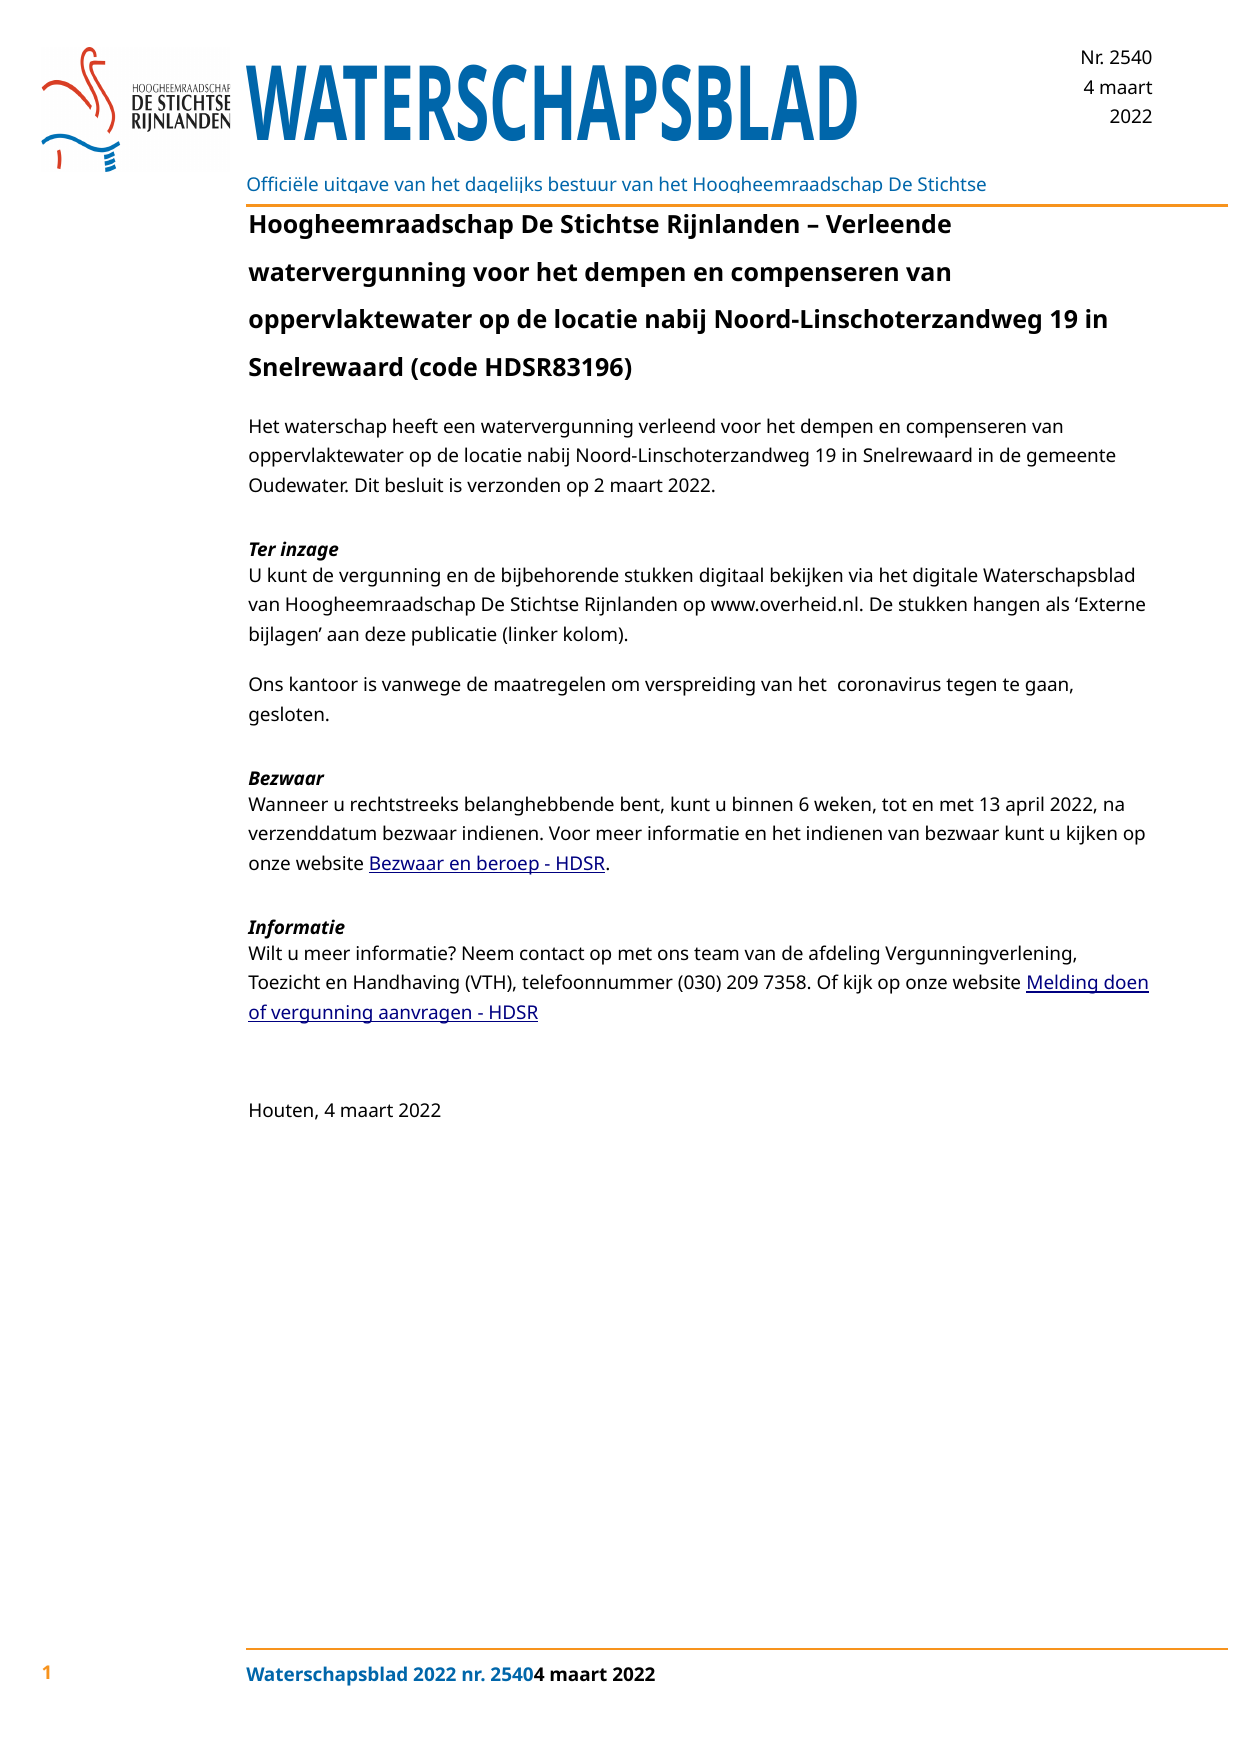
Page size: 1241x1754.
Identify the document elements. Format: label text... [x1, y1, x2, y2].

text Informatie [248, 914, 1152, 940]
text U kunt de vergunning en de bijbehorende stukken digitaal bekijken via het digitale Waterschapsblad van Hoogheemraadschap De Stichtse Rijnlanden op www.overheid.nl. De stukken hangen als ‘Externe bijlagen’ aan deze publicatie (linker kolom). [248, 562, 1152, 647]
text Wilt u meer informatie? Neem contact op met ons team van de afdeling Vergunningverlening, Toezicht en Handhaving (VTH), telefoonnummer (030) 209 7358. Of kijk op onze website Melding doen of vergunning aanvragen - HDSR [248, 940, 1152, 1024]
text Wanneer u rechtstreeks belanghebbende bent, kunt u binnen 6 weken, tot en met 13 april 2022, na verzenddatum bezwaar indienen. Voor meer informatie en het indienen van bezwaar kunt u kijken op onze website Bezwaar en beroep - HDSR. [248, 791, 1152, 876]
picture [41, 47, 231, 172]
text Ons kantoor is vanwege de maatregelen om verspreiding van het coronavirus tegen te gaan, gesloten. [248, 672, 1152, 727]
text Hoogheemraadschap De Stichtse Rijnlanden – Verleende watervergunning voor het dempen en compenseren van oppervlaktewater op de locatie nabij Noord-Linschoterzandweg 19 in Snelrewaard (code HDSR83196) [248, 207, 1152, 384]
text Ter inzage [248, 536, 1152, 562]
text Bezwaar [248, 765, 1152, 791]
text Het waterschap heeft een watervergunning verleend voor het dempen en compenseren van oppervlaktewater op de locatie nabij Noord-Linschoterzandweg 19 in Snelrewaard in de gemeente Oudewater. Dit besluit is verzonden op 2 maart 2022. [248, 413, 1152, 498]
text Houten, 4 maart 2022 [248, 1097, 1152, 1123]
